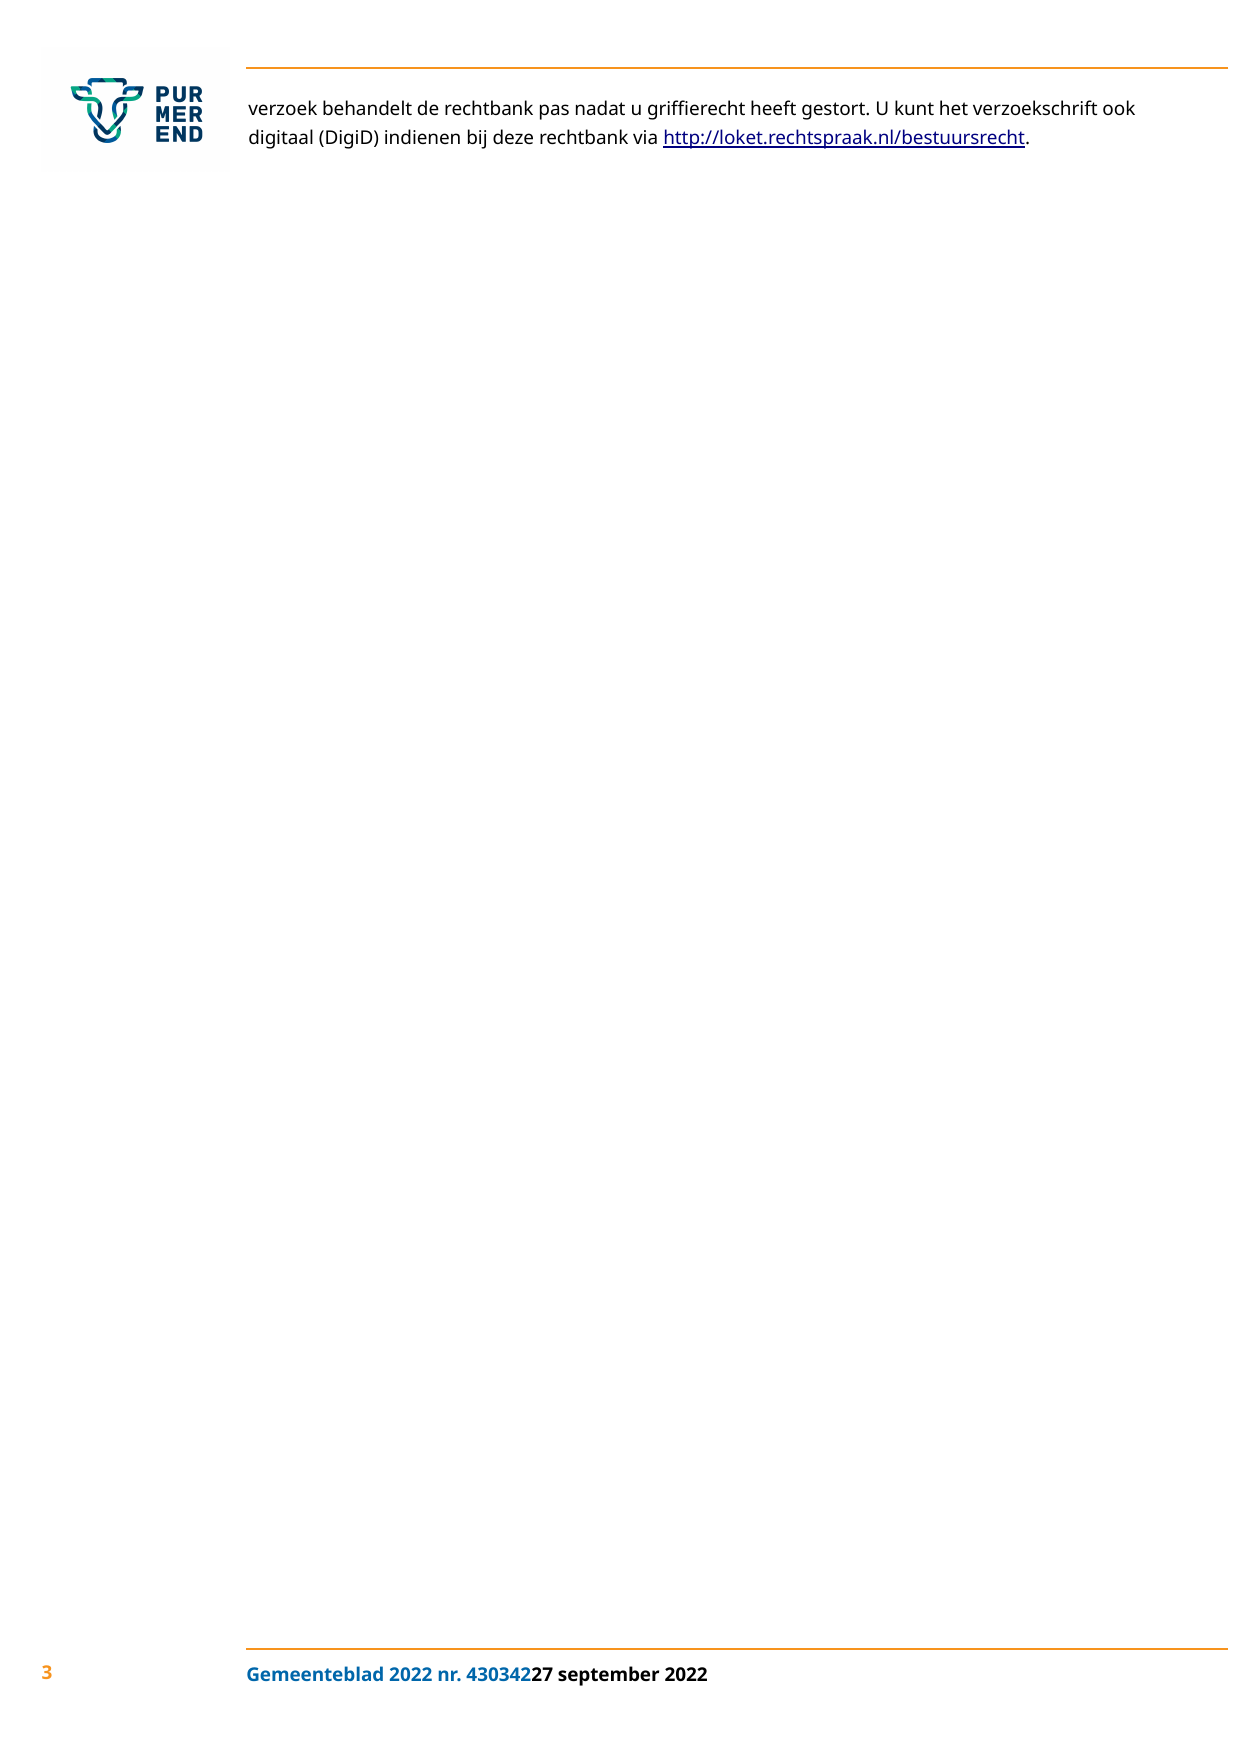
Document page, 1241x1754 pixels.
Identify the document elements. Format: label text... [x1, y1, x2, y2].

picture [41, 47, 231, 172]
text verzoek behandelt de rechtbank pas nadat u griffierecht heeft gestort. U kunt het verzoekschrift ook digitaal (DigiD) indienen bij deze rechtbank via http://loket.rechtspraak.nl/bestuursrecht. [248, 95, 1152, 150]
